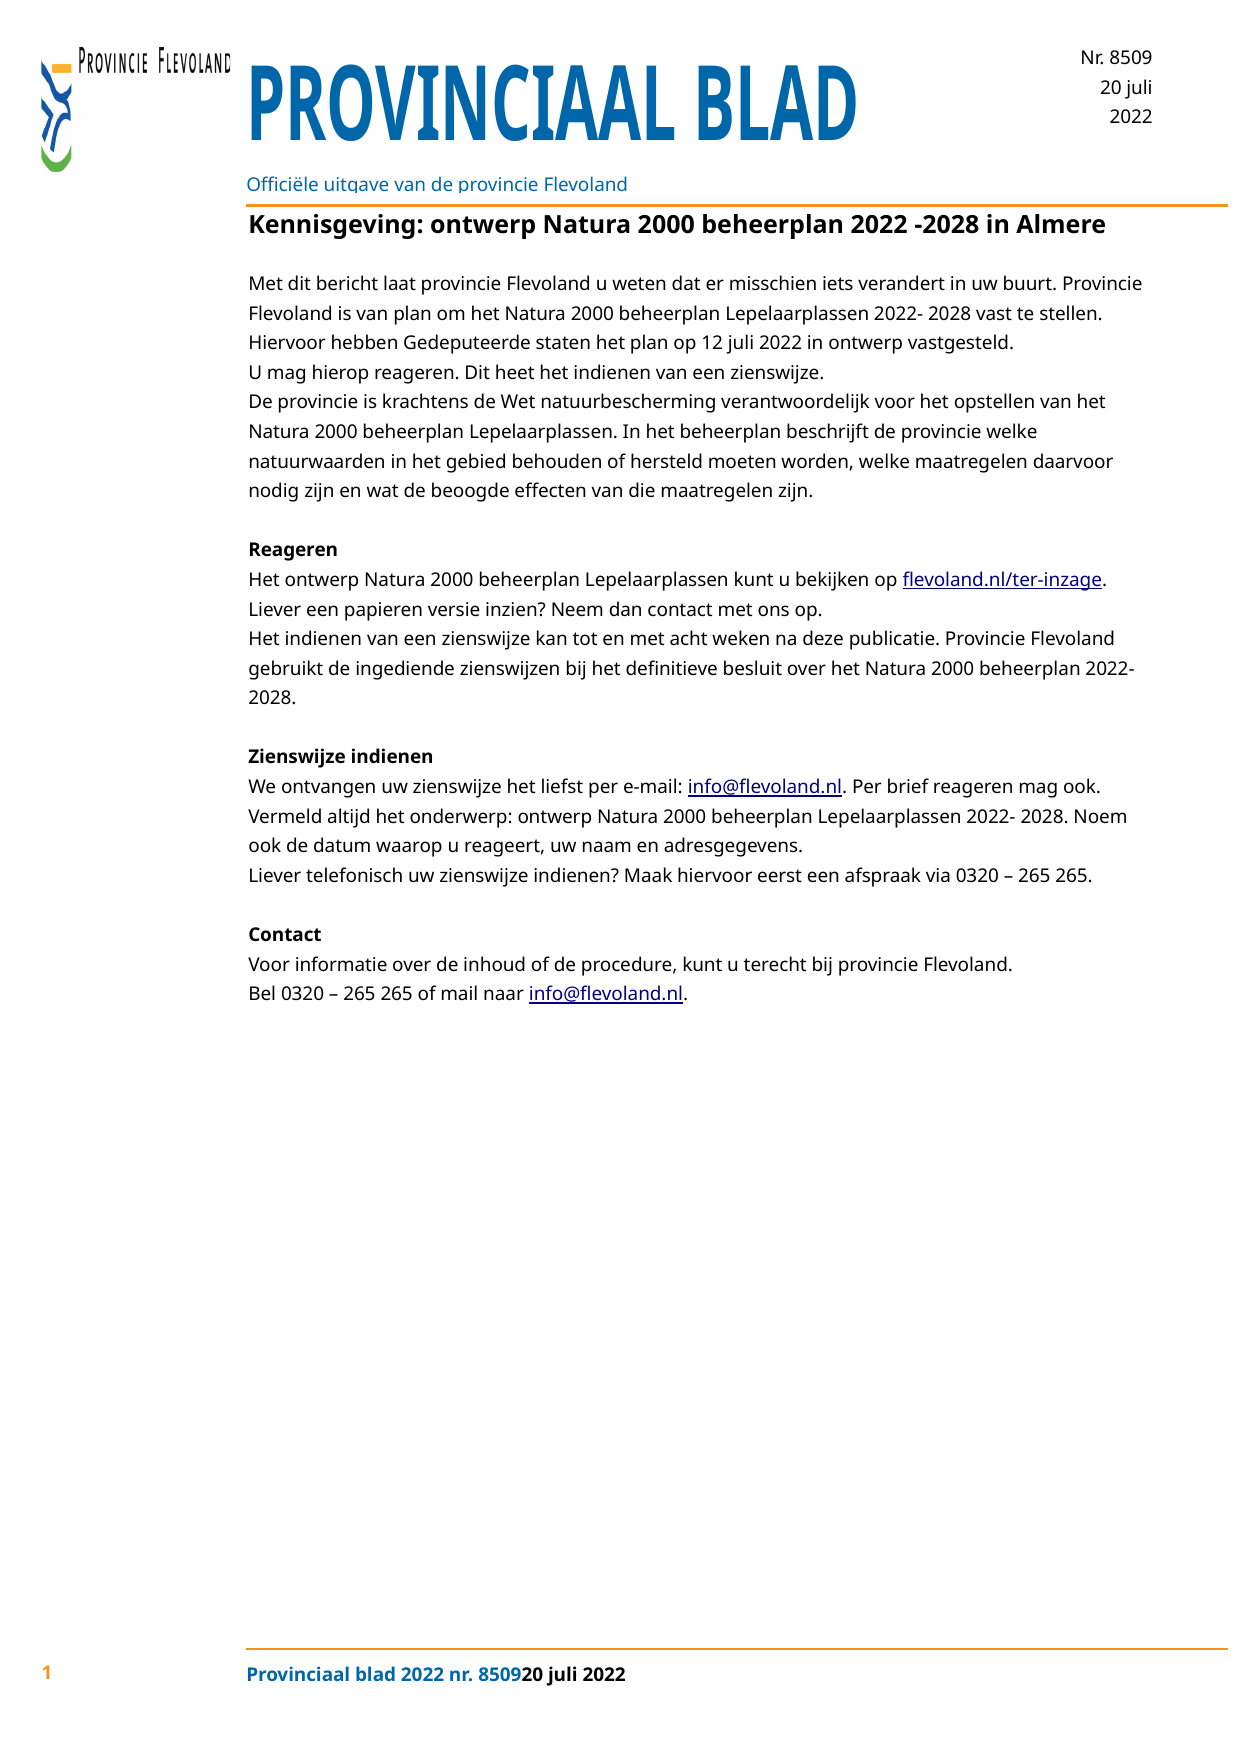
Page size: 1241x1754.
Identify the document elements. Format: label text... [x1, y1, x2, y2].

picture [41, 47, 231, 172]
text Contact [248, 921, 1152, 947]
text Het ontwerp Natura 2000 beheerplan Lepelaarplassen kunt u bekijken op flevoland.nl/ter-inzage. Liever een papieren versie inzien? Neem dan contact met ons op. [248, 566, 1152, 621]
text U mag hierop reageren. Dit heet het indienen van een zienswijze. [248, 359, 1152, 385]
text Met dit bericht laat provincie Flevoland u weten dat er misschien iets verandert in uw buurt. Provincie Flevoland is van plan om het Natura 2000 beheerplan Lepelaarplassen 2022- 2028 vast te stellen. Hiervoor hebben Gedeputeerde staten het plan op 12 juli 2022 in ontwerp vastgesteld. [248, 270, 1152, 355]
text Reageren [248, 537, 1152, 562]
text Kennisgeving: ontwerp Natura 2000 beheerplan 2022 -2028 in Almere [248, 207, 1152, 241]
text Het indienen van een zienswijze kan tot en met acht weken na deze publicatie. Provincie Flevoland gebruikt de ingediende zienswijzen bij het definitieve besluit over het Natura 2000 beheerplan 2022-2028. [248, 625, 1152, 710]
text De provincie is krachtens de Wet natuurbescherming verantwoordelijk voor het opstellen van het Natura 2000 beheerplan Lepelaarplassen. In het beheerplan beschrijft de provincie welke natuurwaarden in het gebied behouden of hersteld moeten worden, welke maatregelen daarvoor nodig zijn en wat de beoogde effecten van die maatregelen zijn. [248, 389, 1152, 503]
text We ontvangen uw zienswijze het liefst per e-mail: info@flevoland.nl. Per brief reageren mag ook. Vermeld altijd het onderwerp: ontwerp Natura 2000 beheerplan Lepelaarplassen 2022- 2028. Noem ook de datum waarop u reageert, uw naam en adresgegevens. [248, 773, 1152, 858]
text Bel 0320 – 265 265 of mail naar info@flevoland.nl. [248, 980, 1152, 1006]
text Voor informatie over de inhoud of de procedure, kunt u terecht bij provincie Flevoland. [248, 951, 1152, 976]
text Liever telefonisch uw zienswijze indienen? Maak hiervoor eerst een afspraak via 0320 – 265 265. [248, 862, 1152, 888]
text Zienswijze indienen [248, 744, 1152, 769]
